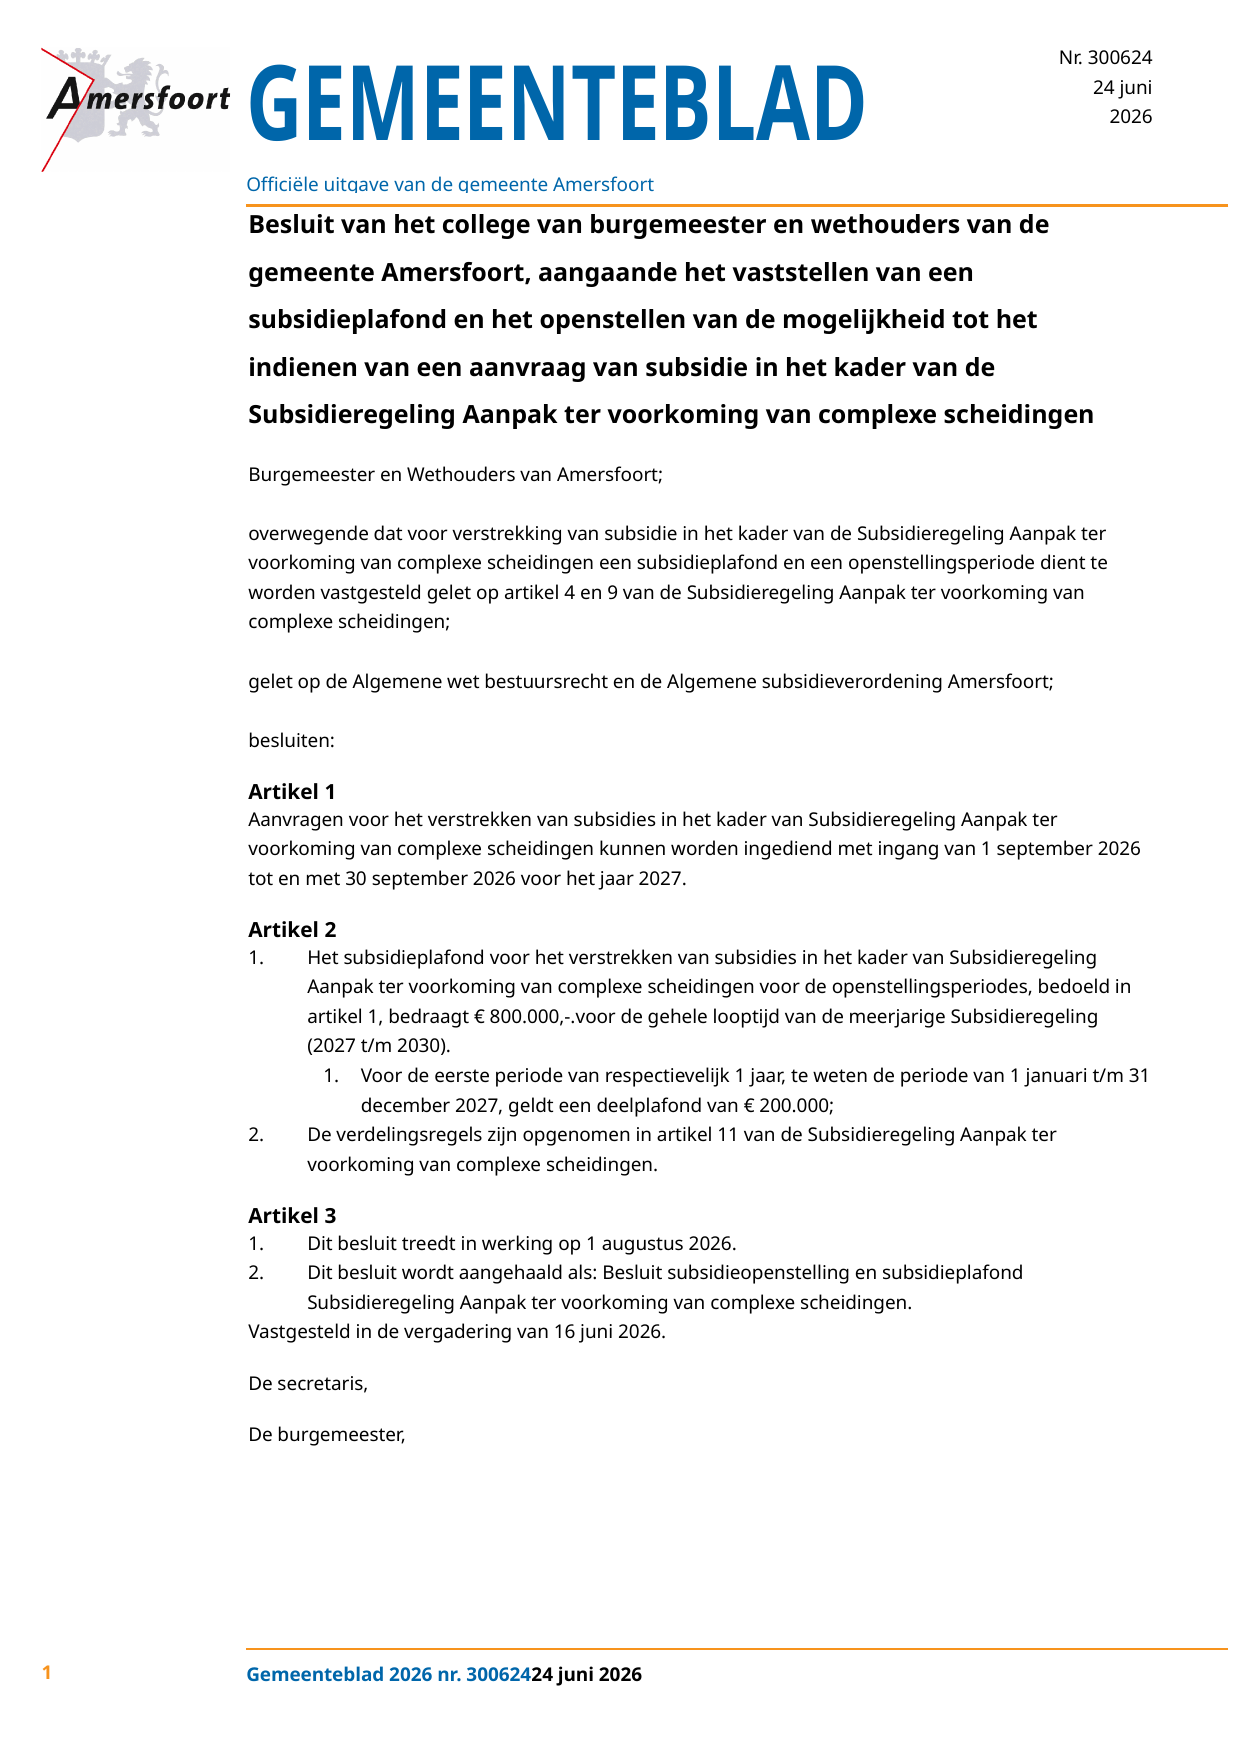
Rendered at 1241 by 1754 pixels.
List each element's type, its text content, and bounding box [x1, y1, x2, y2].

text Artikel 1 [248, 777, 1152, 806]
text De burgemeester, [248, 1421, 1152, 1447]
text Artikel 3 [248, 1201, 1152, 1230]
list Dit besluit treedt in werking op 1 augustus 2026. [248, 1230, 1152, 1256]
text Burgemeester en Wethouders van Amersfoort; [248, 461, 1152, 486]
text De secretaris, [248, 1370, 1152, 1396]
text Besluit van het college van burgemeester en wethouders van de gemeente Amersfoort, aangaande het vaststellen van een subsidieplafond en het openstellen van de mogelijkheid tot het indienen van een aanvraag van subsidie in het kader van de Subsidieregeling Aanpak ter voorkoming van complexe scheidingen [248, 207, 1152, 431]
list Dit besluit wordt aangehaald als: Besluit subsidieopenstelling en subsidieplafond Subsidieregeling Aanpak ter voorkoming van complexe scheidingen. [248, 1259, 1152, 1315]
text overwegende dat voor verstrekking van subsidie in het kader van de Subsidieregeling Aanpak ter voorkoming van complexe scheidingen een subsidieplafond en een openstellingsperiode dient te worden vastgesteld gelet op artikel 4 en 9 van de Subsidieregeling Aanpak ter voorkoming van complexe scheidingen; [248, 520, 1152, 634]
text Artikel 2 [248, 915, 1152, 944]
list De verdelingsregels zijn opgenomen in artikel 11 van de Subsidieregeling Aanpak ter voorkoming van complexe scheidingen. [248, 1121, 1152, 1177]
list Het subsidieplafond voor het verstrekken van subsidies in het kader van Subsidieregeling Aanpak ter voorkoming van complexe scheidingen voor de openstellingsperiodes, bedoeld in artikel 1, bedraagt € 800.000,-.voor de gehele looptijd van de meerjarige Subsidieregeling (2027 t/m 2030). [248, 944, 1152, 1058]
text Aanvragen voor het verstrekken van subsidies in het kader van Subsidieregeling Aanpak ter voorkoming van complexe scheidingen kunnen worden ingediend met ingang van 1 september 2026 tot en met 30 september 2026 voor het jaar 2027. [248, 806, 1152, 891]
picture [41, 47, 231, 172]
text Vastgesteld in de vergadering van 16 juni 2026. [248, 1318, 1152, 1344]
text gelet op de Algemene wet bestuursrecht en de Algemene subsidieverordening Amersfoort; [248, 668, 1152, 693]
list Voor de eerste periode van respectievelijk 1 jaar, te weten de periode van 1 januari t/m 31 december 2027, geldt een deelplafond van € 200.000; [323, 1062, 1152, 1117]
text besluiten: [248, 727, 1152, 753]
